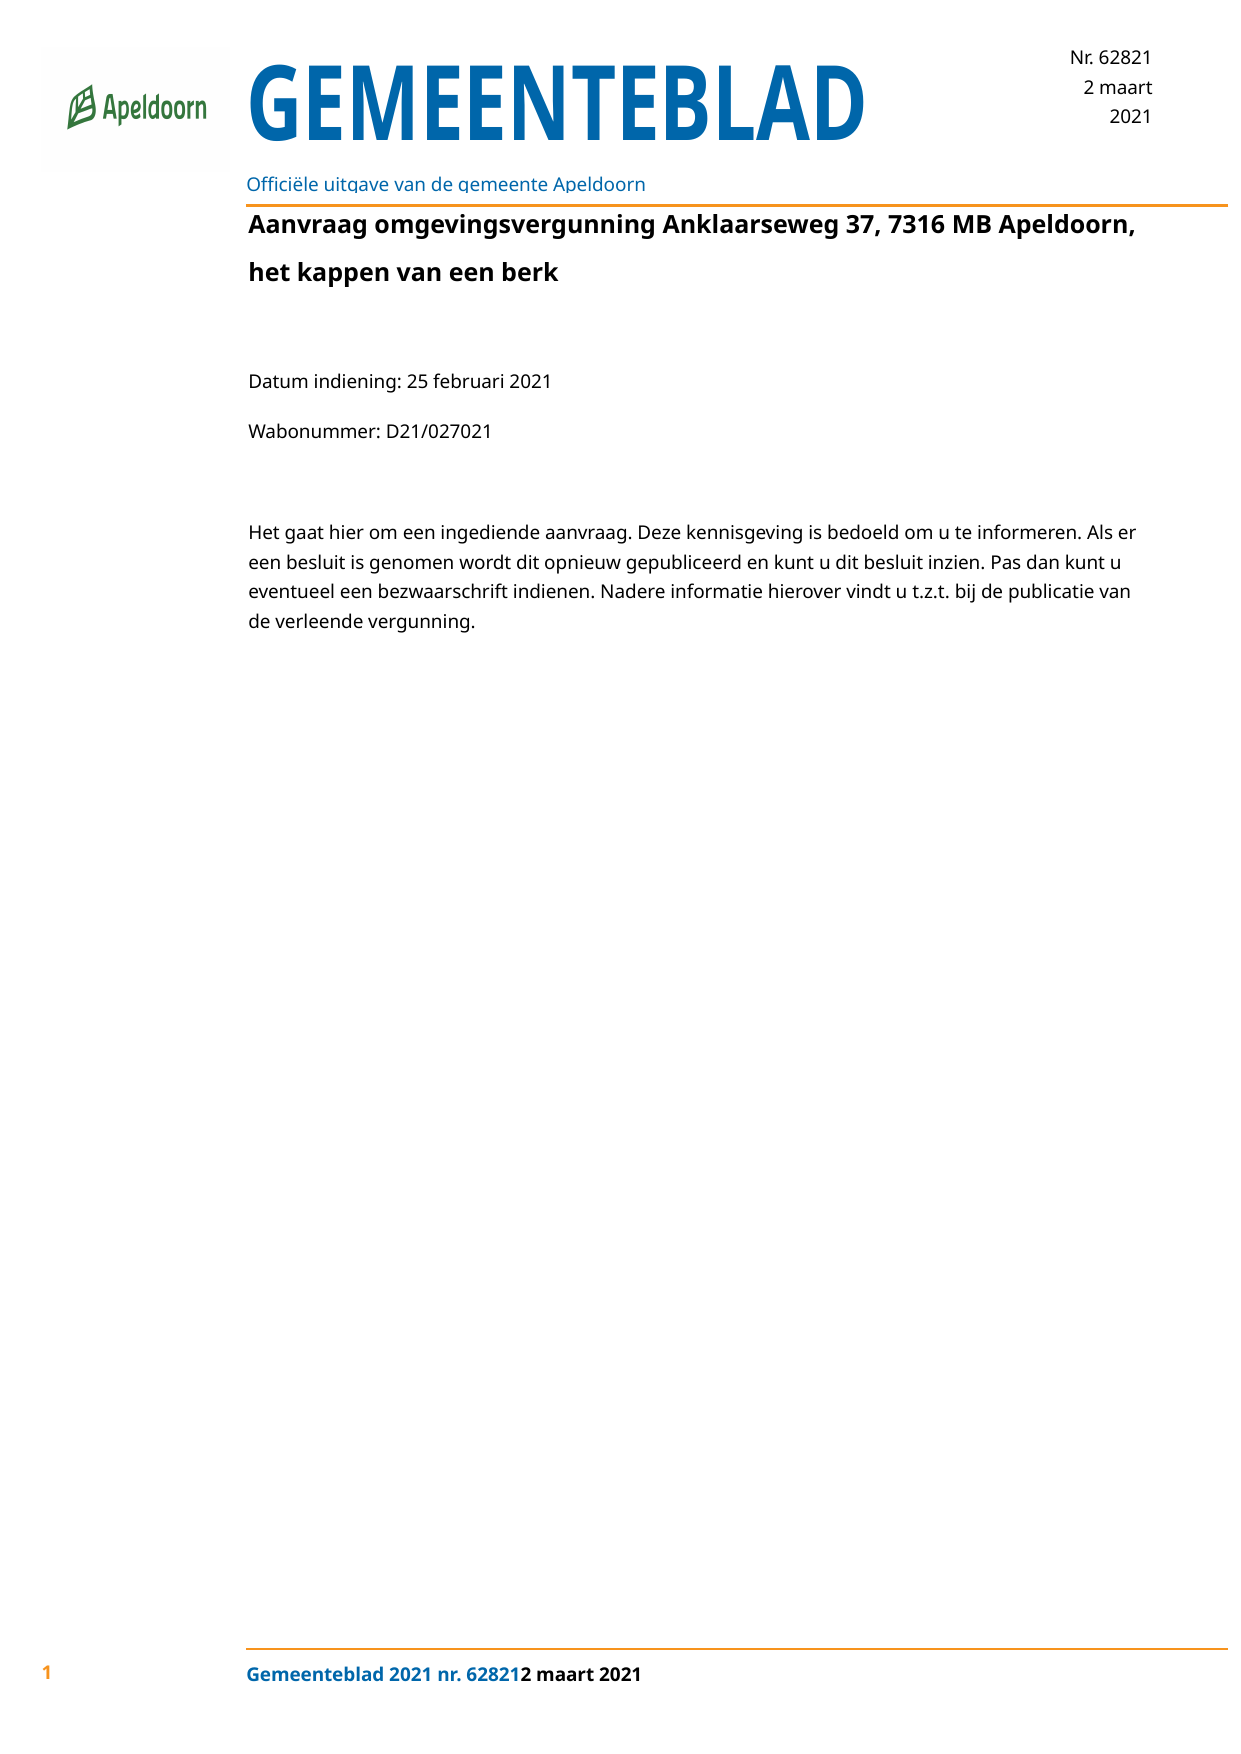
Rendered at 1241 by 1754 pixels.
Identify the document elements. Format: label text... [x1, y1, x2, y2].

picture [41, 47, 231, 172]
text Het gaat hier om een ingediende aanvraag. Deze kennisgeving is bedoeld om u te informeren. Als er een besluit is genomen wordt dit opnieuw gepubliceerd en kunt u dit besluit inzien. Pas dan kunt u eventueel een bezwaarschrift indienen. Nadere informatie hierover vindt u t.z.t. bij de publicatie van de verleende vergunning. [248, 519, 1152, 634]
text Wabonummer: D21/027021 [248, 419, 1152, 444]
text Datum indiening: 25 februari 2021 [248, 368, 1152, 394]
text Aanvraag omgevingsvergunning Anklaarseweg 37, 7316 MB Apeldoorn, het kappen van een berk [248, 207, 1152, 288]
